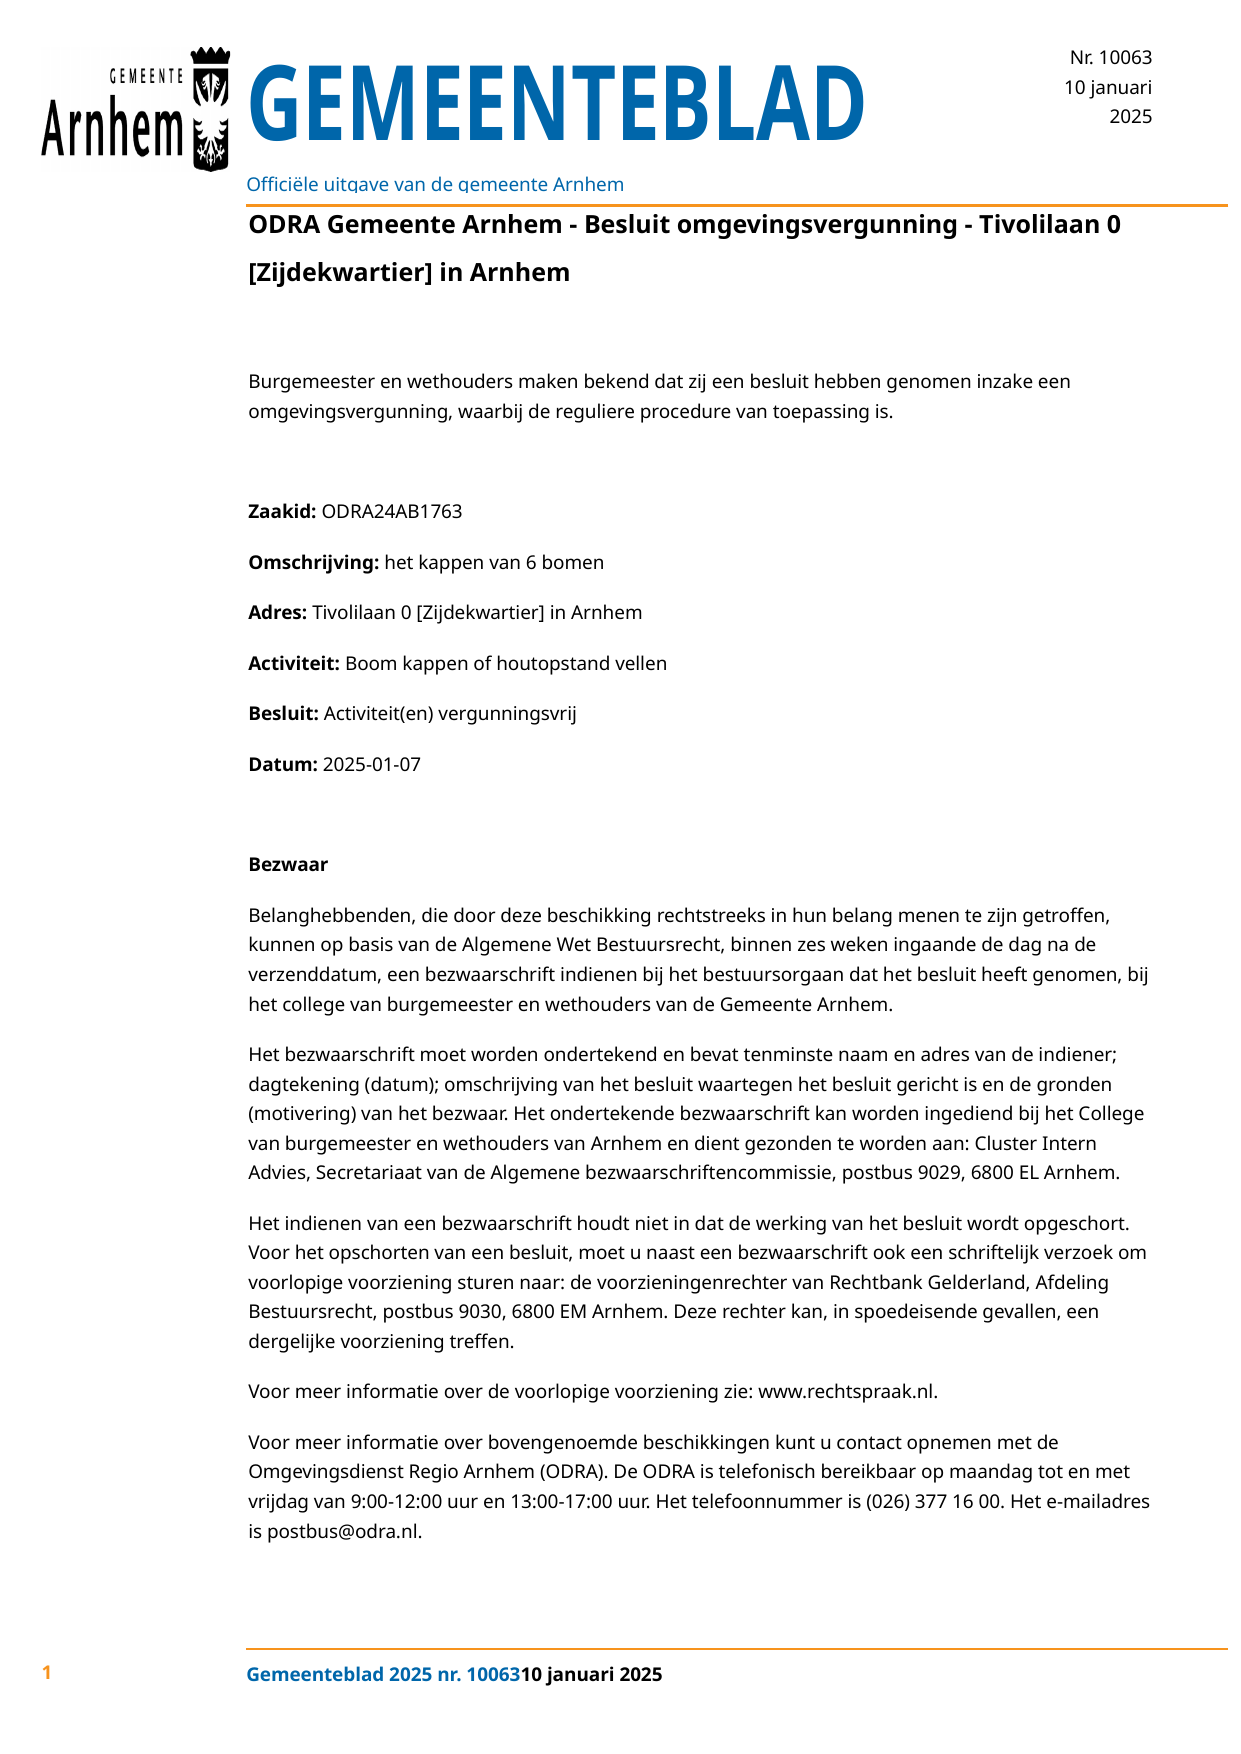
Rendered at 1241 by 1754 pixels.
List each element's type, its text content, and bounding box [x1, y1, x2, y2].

text Activiteit: Boom kappen of houtopstand vellen [248, 650, 1152, 676]
text Adres: Tivolilaan 0 [Zijdekwartier] in Arnhem [248, 599, 1152, 625]
text Besluit: Activiteit(en) vergunningsvrij [248, 700, 1152, 726]
text Voor meer informatie over bovengenoemde beschikkingen kunt u contact opnemen met de Omgevingsdienst Regio Arnhem (ODRA). De ODRA is telefonisch bereikbaar op maandag tot en met vrijdag van 9:00-12:00 uur en 13:00-17:00 uur. Het telefoonnummer is (026) 377 16 00. Het e-mailadres is postbus@odra.nl. [248, 1429, 1152, 1544]
text Bezwaar [248, 852, 1152, 877]
picture [41, 47, 231, 172]
text Het bezwaarschrift moet worden ondertekend en bevat tenminste naam en adres van de indiener; dagtekening (datum); omschrijving van het besluit waartegen het besluit gericht is en de gronden (motivering) van het bezwaar. Het ondertekende bezwaarschrift kan worden ingediend bij het College van burgemeester en wethouders van Arnhem en dient gezonden te worden aan: Cluster Intern Advies, Secretariaat van de Algemene bezwaarschriftencommissie, postbus 9029, 6800 EL Arnhem. [248, 1041, 1152, 1185]
text ODRA Gemeente Arnhem - Besluit omgevingsvergunning - Tivolilaan 0 [Zijdekwartier] in Arnhem [248, 207, 1152, 288]
text Het indienen van een bezwaarschrift houdt niet in dat de werking van het besluit wordt opgeschort. Voor het opschorten van een besluit, moet u naast een bezwaarschrift ook een schriftelijk verzoek om voorlopige voorziening sturen naar: de voorzieningenrechter van Rechtbank Gelderland, Afdeling Bestuursrecht, postbus 9030, 6800 EM Arnhem. Deze rechter kan, in spoedeisende gevallen, een dergelijke voorziening treffen. [248, 1210, 1152, 1354]
text Zaakid: ODRA24AB1763 [248, 499, 1152, 524]
text Voor meer informatie over de voorlopige voorziening zie: www.rechtspraak.nl. [248, 1379, 1152, 1404]
text Omschrijving: het kappen van 6 bomen [248, 549, 1152, 575]
text Datum: 2025-01-07 [248, 751, 1152, 777]
text Belanghebbenden, die door deze beschikking rechtstreeks in hun belang menen te zijn getroffen, kunnen op basis van de Algemene Wet Bestuursrecht, binnen zes weken ingaande de dag na de verzenddatum, een bezwaarschrift indienen bij het bestuursorgaan dat het besluit heeft genomen, bij het college van burgemeester en wethouders van de Gemeente Arnhem. [248, 902, 1152, 1017]
text Burgemeester en wethouders maken bekend dat zij een besluit hebben genomen inzake een omgevingsvergunning, waarbij de reguliere procedure van toepassing is. [248, 368, 1152, 424]
